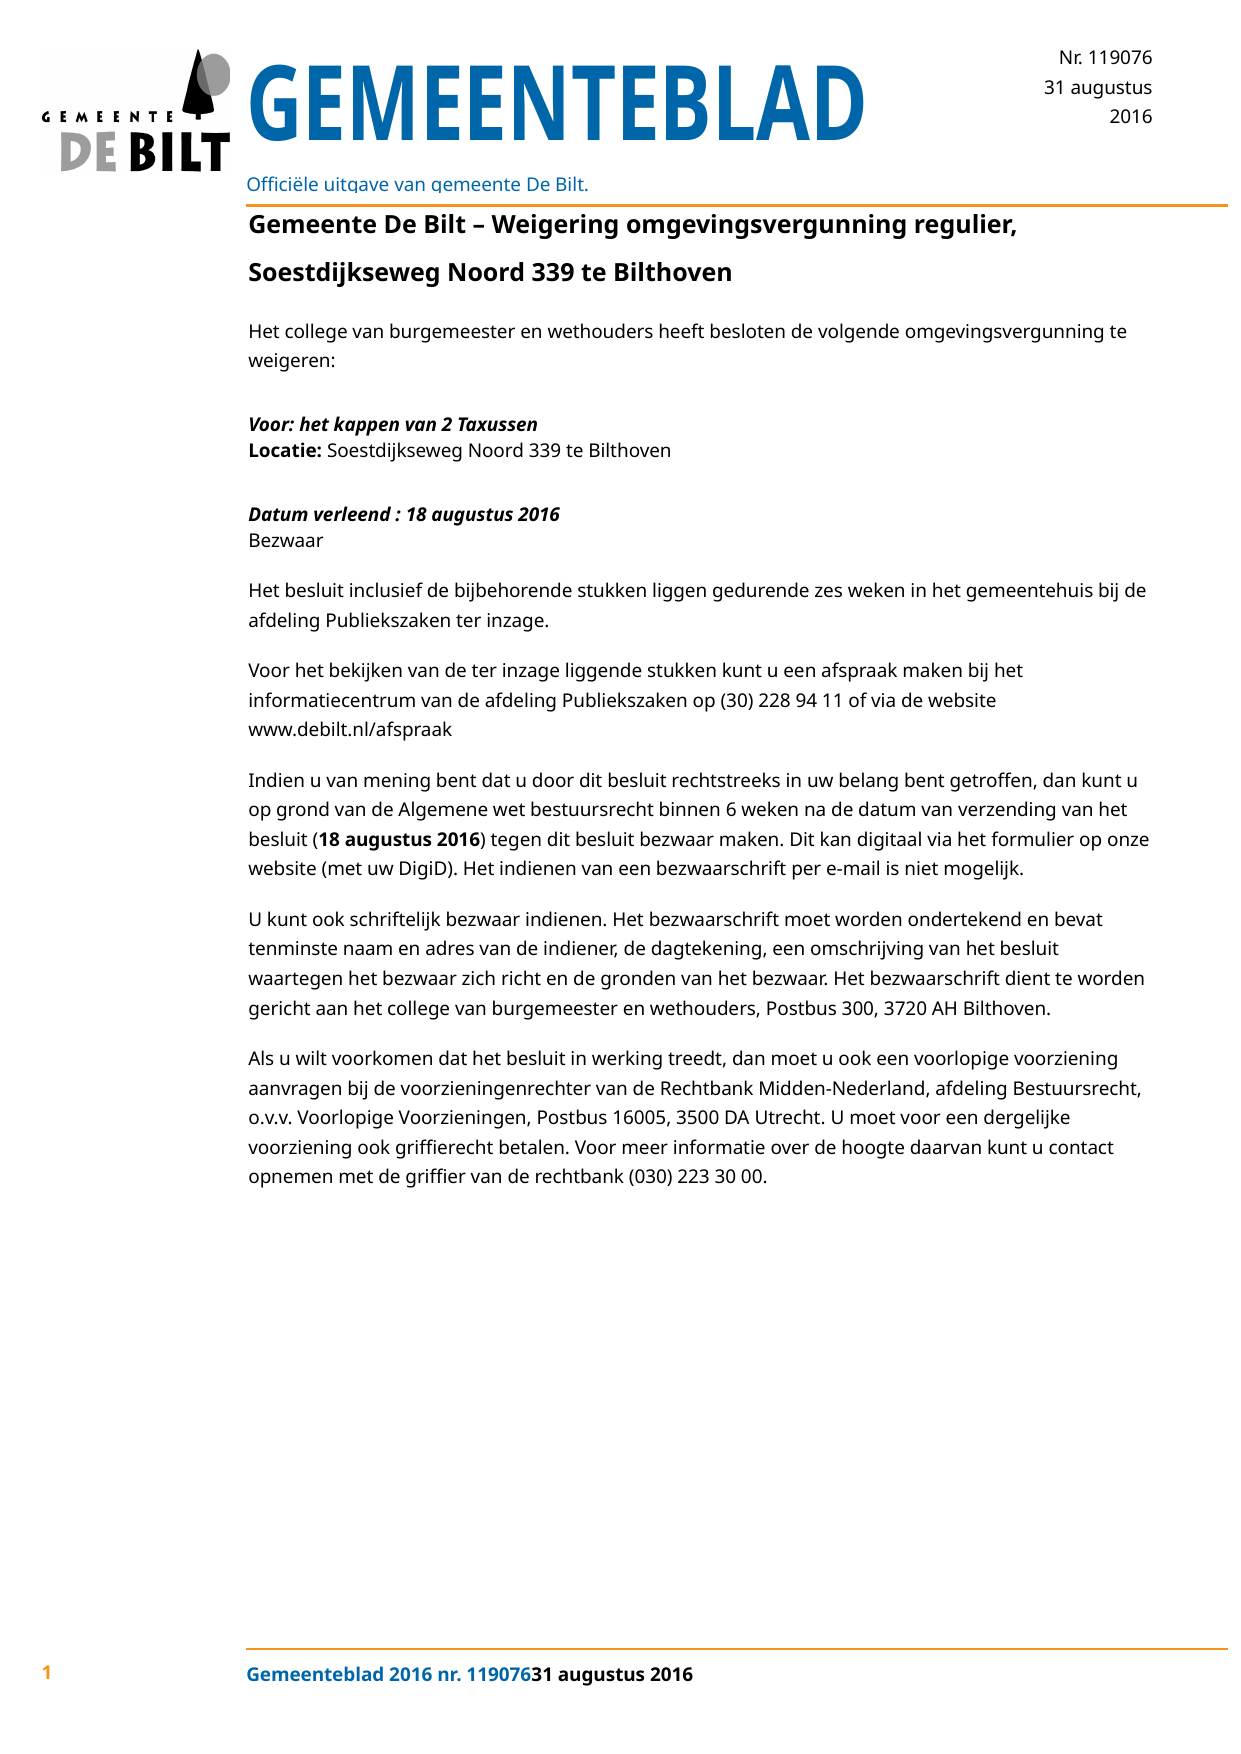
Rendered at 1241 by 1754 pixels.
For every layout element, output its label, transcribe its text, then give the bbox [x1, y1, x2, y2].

text U kunt ook schriftelijk bezwaar indienen. Het bezwaarschrift moet worden ondertekend en bevat tenminste naam en adres van de indiener, de dagtekening, een omschrijving van het besluit waartegen het bezwaar zich richt en de gronden van het bezwaar. Het bezwaarschrift dient te worden gericht aan het college van burgemeester en wethouders, Postbus 300, 3720 AH Bilthoven. [248, 906, 1152, 1021]
text Als u wilt voorkomen dat het besluit in werking treedt, dan moet u ook een voorlopige voorziening aanvragen bij de voorzieningenrechter van de Rechtbank Midden-Nederland, afdeling Bestuursrecht, o.v.v. Voorlopige Voorzieningen, Postbus 16005, 3500 DA Utrecht. U moet voor een dergelijke voorziening ook griffierecht betalen. Voor meer informatie over de hoogte daarvan kunt u contact opnemen met de griffier van de rechtbank (030) 223 30 00. [248, 1045, 1152, 1189]
text Bezwaar [248, 527, 1152, 553]
text Het college van burgemeester en wethouders heeft besloten de volgende omgevingsvergunning te weigeren: [248, 318, 1152, 373]
text Voor het bekijken van de ter inzage liggende stukken kunt u een afspraak maken bij het informatiecentrum van de afdeling Publiekszaken op (30) 228 94 11 of via de website www.debilt.nl/afspraak [248, 657, 1152, 742]
text Het besluit inclusief de bijbehorende stukken liggen gedurende zes weken in het gemeentehuis bij de afdeling Publiekszaken ter inzage. [248, 577, 1152, 633]
text Voor: het kappen van 2 Taxussen [248, 411, 1152, 437]
text Datum verleend : 18 augustus 2016 [248, 501, 1152, 527]
picture [41, 47, 231, 172]
text Gemeente De Bilt – Weigering omgevingsvergunning regulier, Soestdijkseweg Noord 339 te Bilthoven [248, 207, 1152, 288]
text Locatie: Soestdijkseweg Noord 339 te Bilthoven [248, 437, 1152, 463]
text Indien u van mening bent dat u door dit besluit rechtstreeks in uw belang bent getroffen, dan kunt u op grond van de Algemene wet bestuursrecht binnen 6 weken na de datum van verzending van het besluit (18 augustus 2016) tegen dit besluit bezwaar maken. Dit kan digitaal via het formulier op onze website (met uw DigiD). Het indienen van een bezwaarschrift per e-mail is niet mogelijk. [248, 767, 1152, 881]
